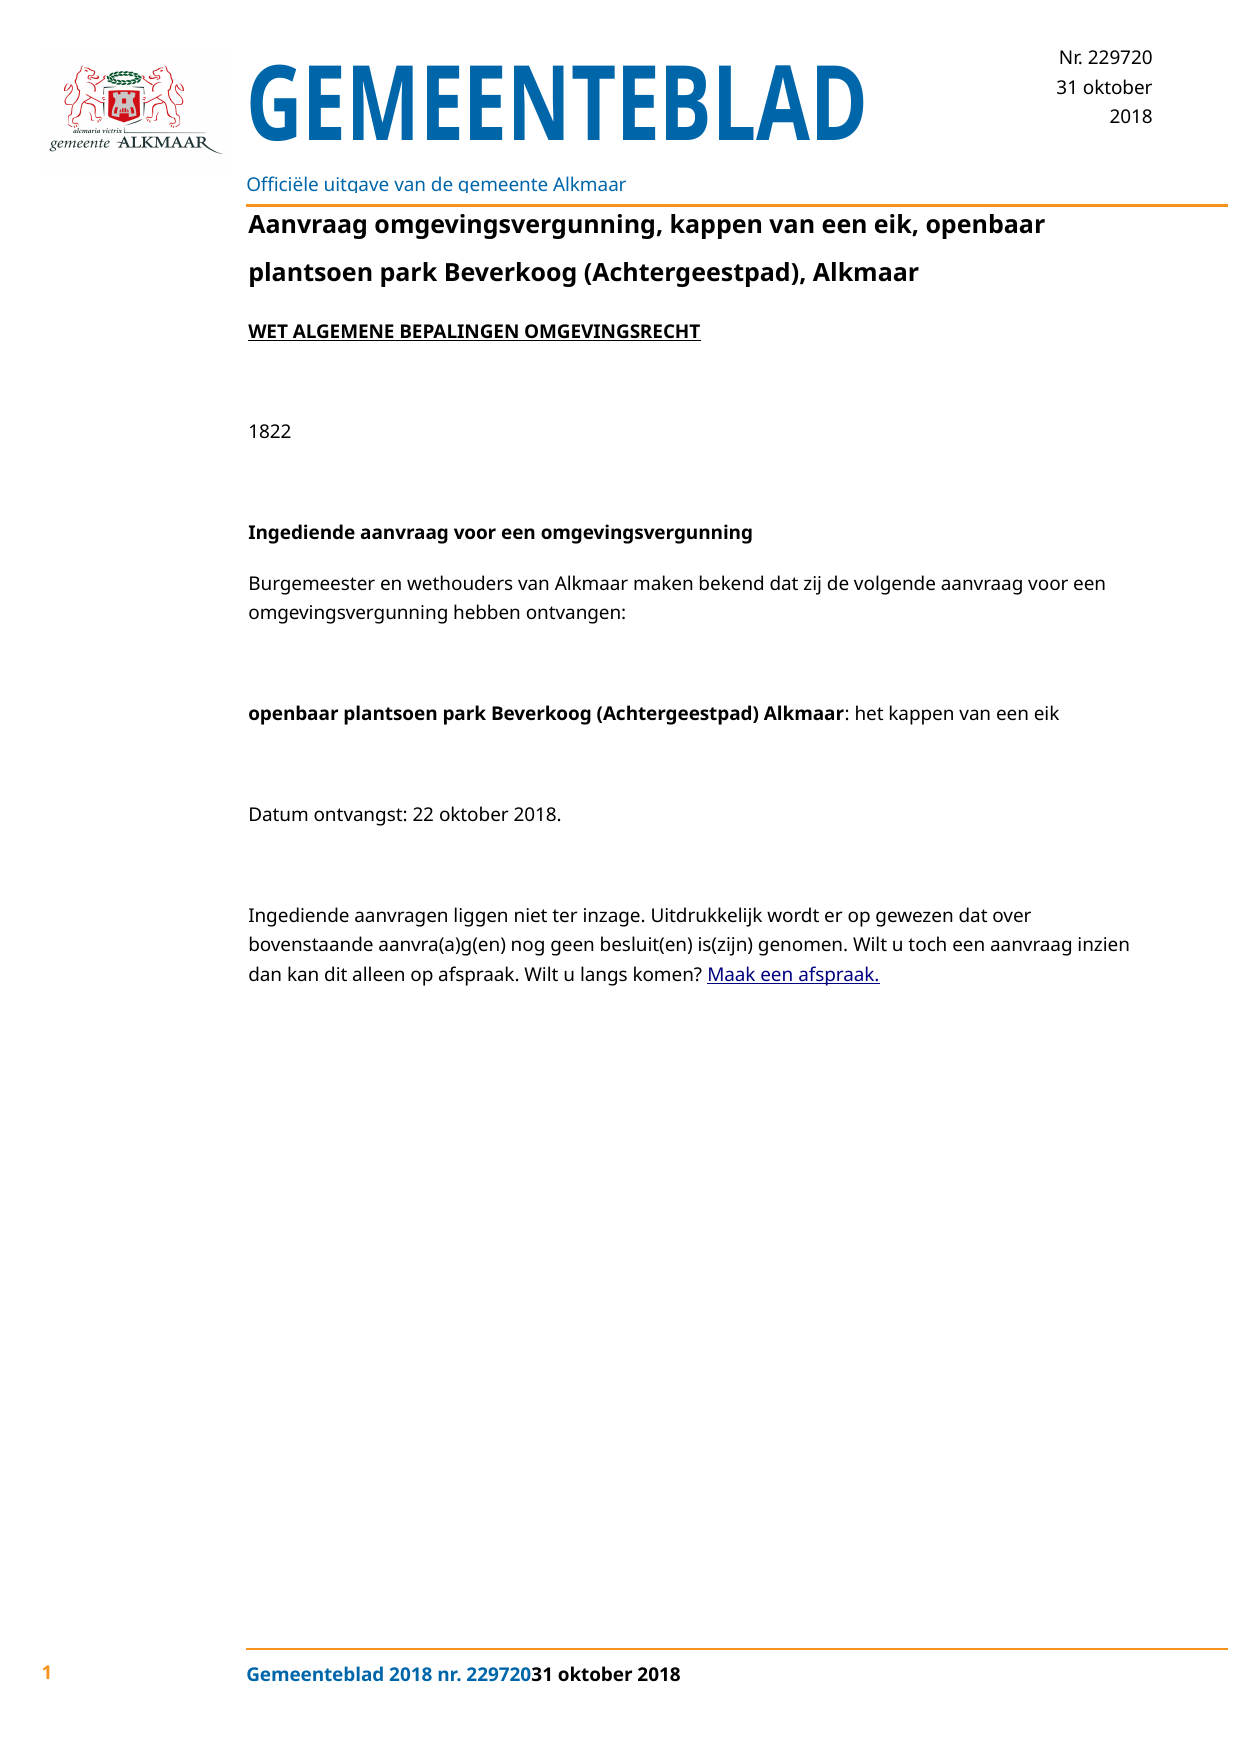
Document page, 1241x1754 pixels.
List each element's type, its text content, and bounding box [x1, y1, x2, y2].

text Burgemeester en wethouders van Alkmaar maken bekend dat zij de volgende aanvraag voor een omgevingsvergunning hebben ontvangen: [248, 570, 1152, 625]
text Ingediende aanvragen liggen niet ter inzage. Uitdrukkelijk wordt er op gewezen dat over bovenstaande aanvra(a)g(en) nog geen besluit(en) is(zijn) genomen. Wilt u toch een aanvraag inzien dan kan dit alleen op afspraak. Wilt u langs komen? Maak een afspraak. [248, 902, 1152, 987]
text openbaar plantsoen park Beverkoog (Achtergeestpad) Alkmaar: het kappen van een eik [248, 700, 1152, 726]
text 1822 [248, 419, 1152, 444]
text Datum ontvangst: 22 oktober 2018. [248, 801, 1152, 827]
text Aanvraag omgevingsvergunning, kappen van een eik, openbaar plantsoen park Beverkoog (Achtergeestpad), Alkmaar [248, 207, 1152, 288]
text WET ALGEMENE BEPALINGEN OMGEVINGSRECHT [248, 318, 1152, 344]
text Ingediende aanvraag voor een omgevingsvergunning [248, 519, 1152, 545]
picture [41, 47, 231, 172]
